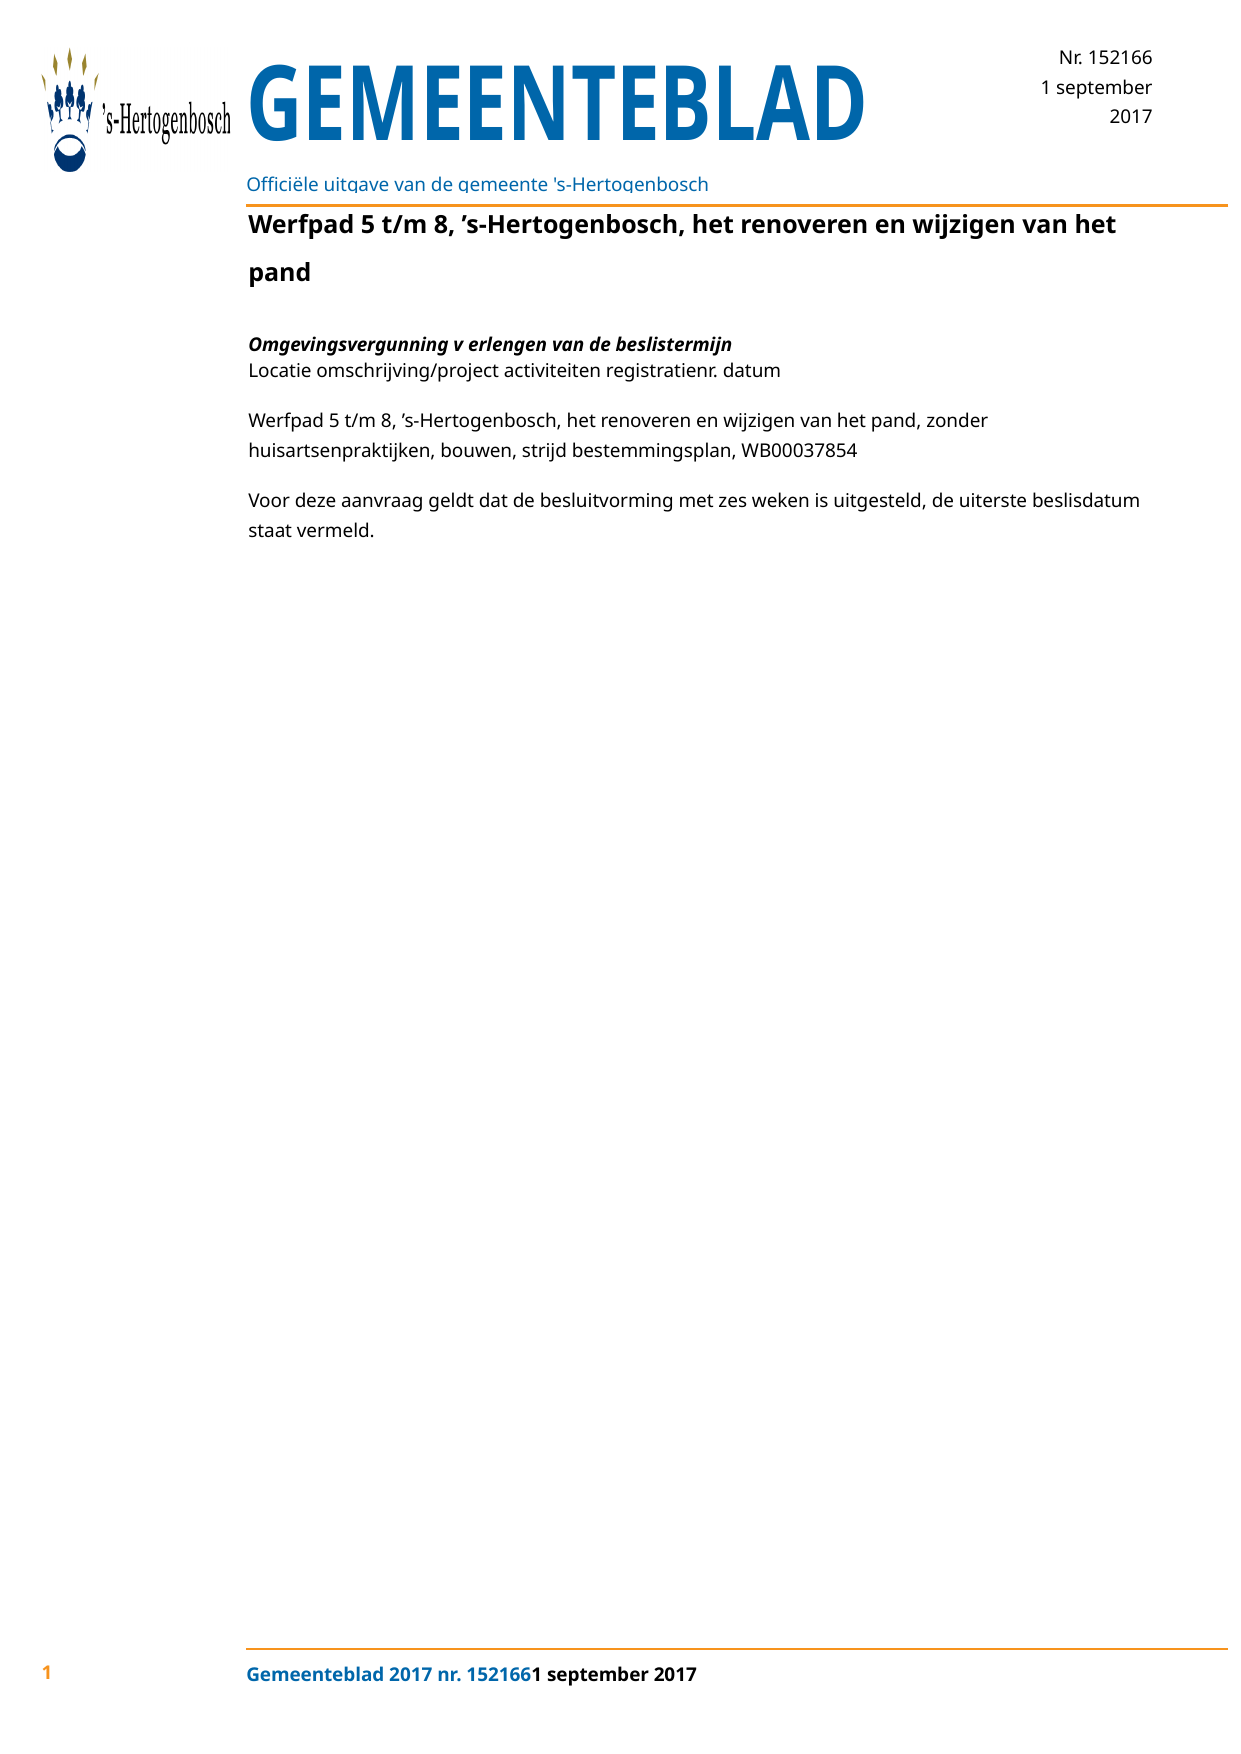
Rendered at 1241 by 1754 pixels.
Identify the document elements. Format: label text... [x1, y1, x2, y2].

text Voor deze aanvraag geldt dat de besluitvorming met zes weken is uitgesteld, de uiterste beslisdatum staat vermeld. [248, 488, 1152, 543]
text Werfpad 5 t/m 8, ’s-Hertogenbosch, het renoveren en wijzigen van het pand [248, 207, 1152, 288]
picture [41, 47, 231, 172]
text Werfpad 5 t/m 8, ’s-Hertogenbosch, het renoveren en wijzigen van het pand, zonder huisartsenpraktijken, bouwen, strijd bestemmingsplan, WB00037854 [248, 408, 1152, 463]
text Omgevingsvergunning v erlengen van de beslistermijn [248, 331, 1152, 357]
text Locatie omschrijving/project activiteiten registratienr. datum [248, 357, 1152, 383]
